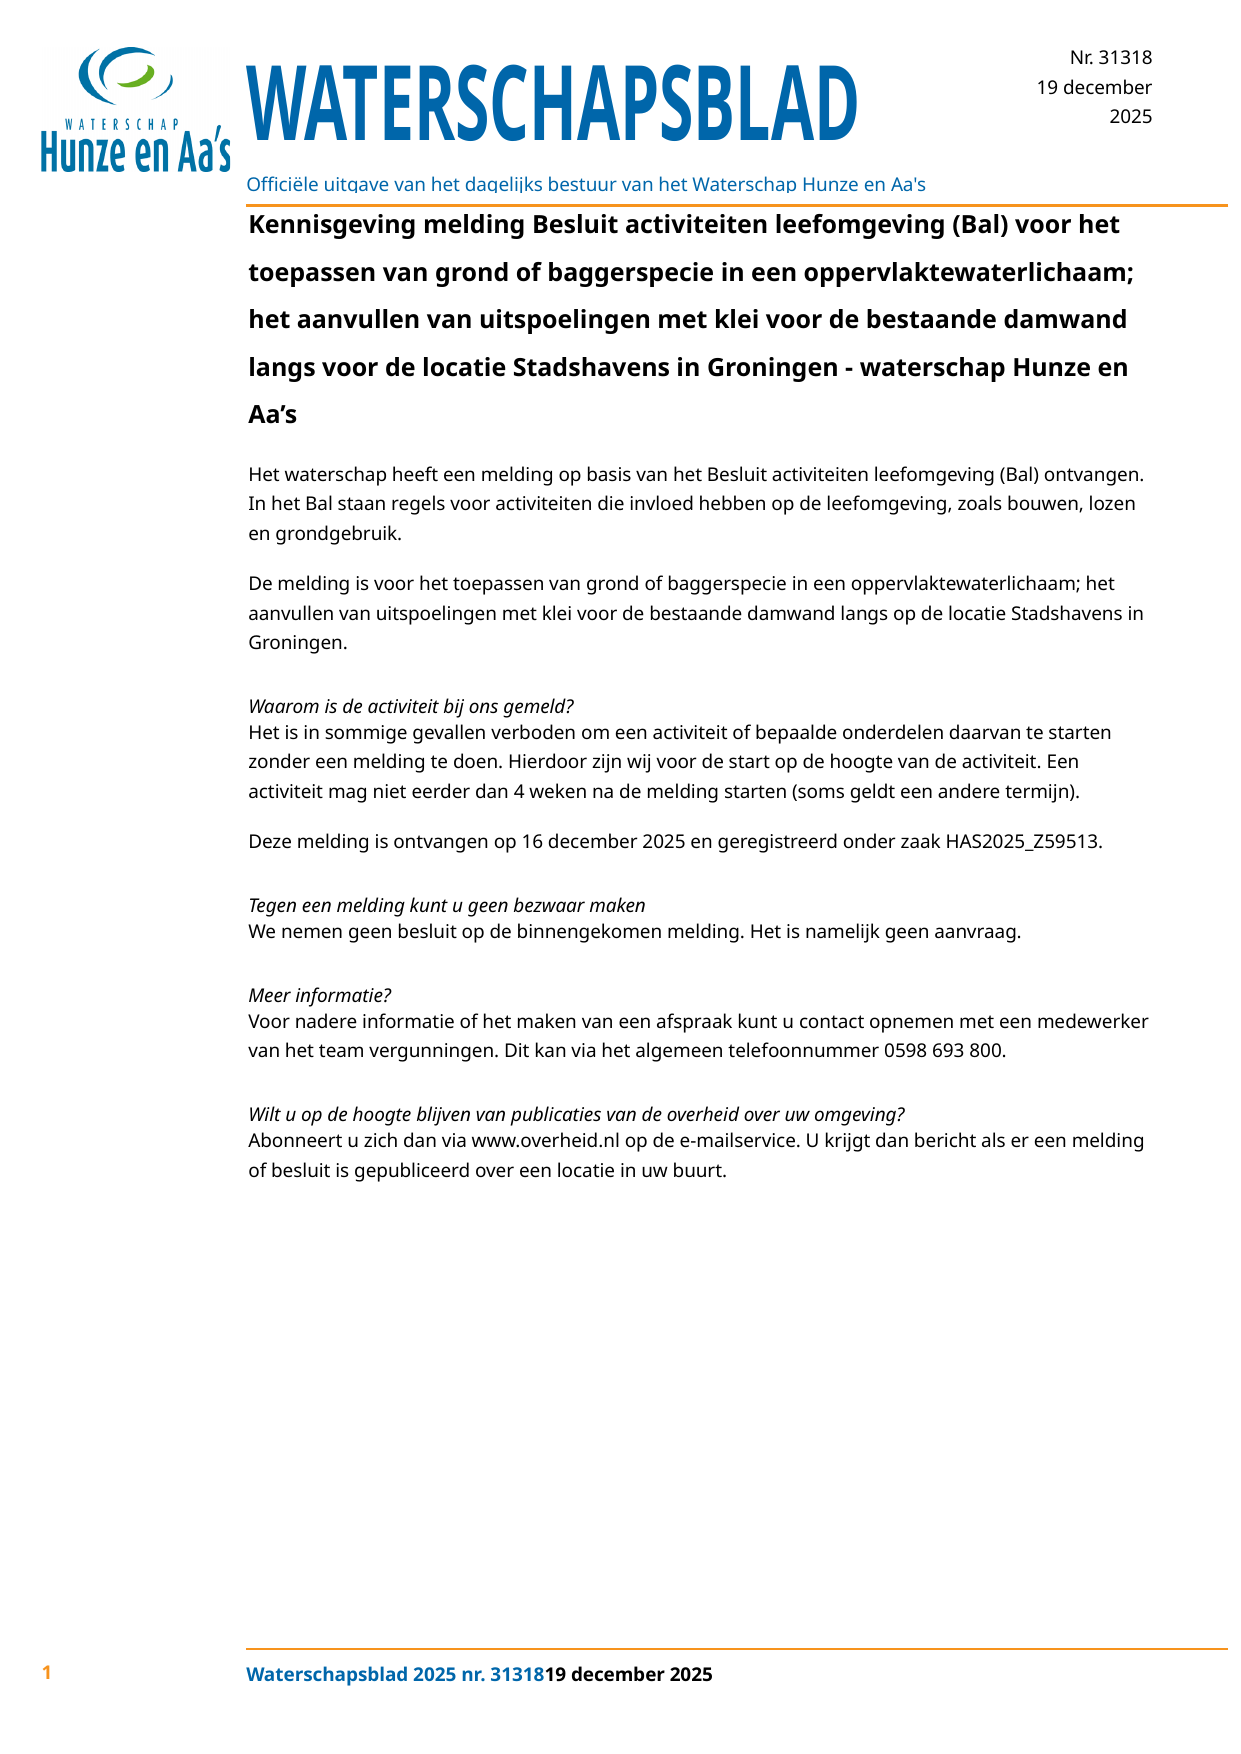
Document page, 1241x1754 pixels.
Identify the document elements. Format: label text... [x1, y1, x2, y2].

text De melding is voor het toepassen van grond of baggerspecie in een oppervlaktewaterlichaam; het aanvullen van uitspoelingen met klei voor de bestaande damwand langs op de locatie Stadshavens in Groningen. [248, 570, 1152, 655]
picture [183, 163, 191, 172]
picture [41, 47, 231, 172]
text Kennisgeving melding Besluit activiteiten leefomgeving (Bal) voor het toepassen van grond of baggerspecie in een oppervlaktewaterlichaam; het aanvullen van uitspoelingen met klei voor de bestaande damwand langs voor de locatie Stadshavens in Groningen - waterschap Hunze en Aa’s [248, 207, 1152, 431]
text Deze melding is ontvangen op 16 december 2025 en geregistreerd onder zaak HAS2025_Z59513. [248, 829, 1152, 854]
picture [226, 145, 231, 156]
text Wilt u op de hoogte blijven van publicaties van de overheid over uw omgeving? [248, 1102, 1152, 1127]
text Het is in sommige gevallen verboden om een activiteit of bepaalde onderdelen daarvan te starten zonder een melding te doen. Hierdoor zijn wij voor de start op de hoogte van de activiteit. Een activiteit mag niet eerder dan 4 weken na de melding starten (soms geldt een andere termijn). [248, 719, 1152, 804]
text Voor nadere informatie of het maken van een afspraak kunt u contact opnemen met een medewerker van het team vergunningen. Dit kan via het algemeen telefoonnummer 0598 693 800. [248, 1008, 1152, 1063]
picture [47, 154, 51, 172]
text Waarom is de activiteit bij ons gemeld? [248, 693, 1152, 719]
text Abonneert u zich dan via www.overheid.nl op de e-mailservice. U krijgt dan bericht als er een melding of besluit is gepubliceerd over een locatie in uw buurt. [248, 1127, 1152, 1183]
text Tegen een melding kunt u geen bezwaar maken [248, 893, 1152, 918]
text We nemen geen besluit op de binnengekomen melding. Het is namelijk geen aanvraag. [248, 918, 1152, 944]
text Meer informatie? [248, 982, 1152, 1008]
text Het waterschap heeft een melding op basis van het Besluit activiteiten leefomgeving (Bal) ontvangen. In het Bal staan regels voor activiteiten die invloed hebben op de leefomgeving, zoals bouwen, lozen en grondgebruik. [248, 461, 1152, 546]
